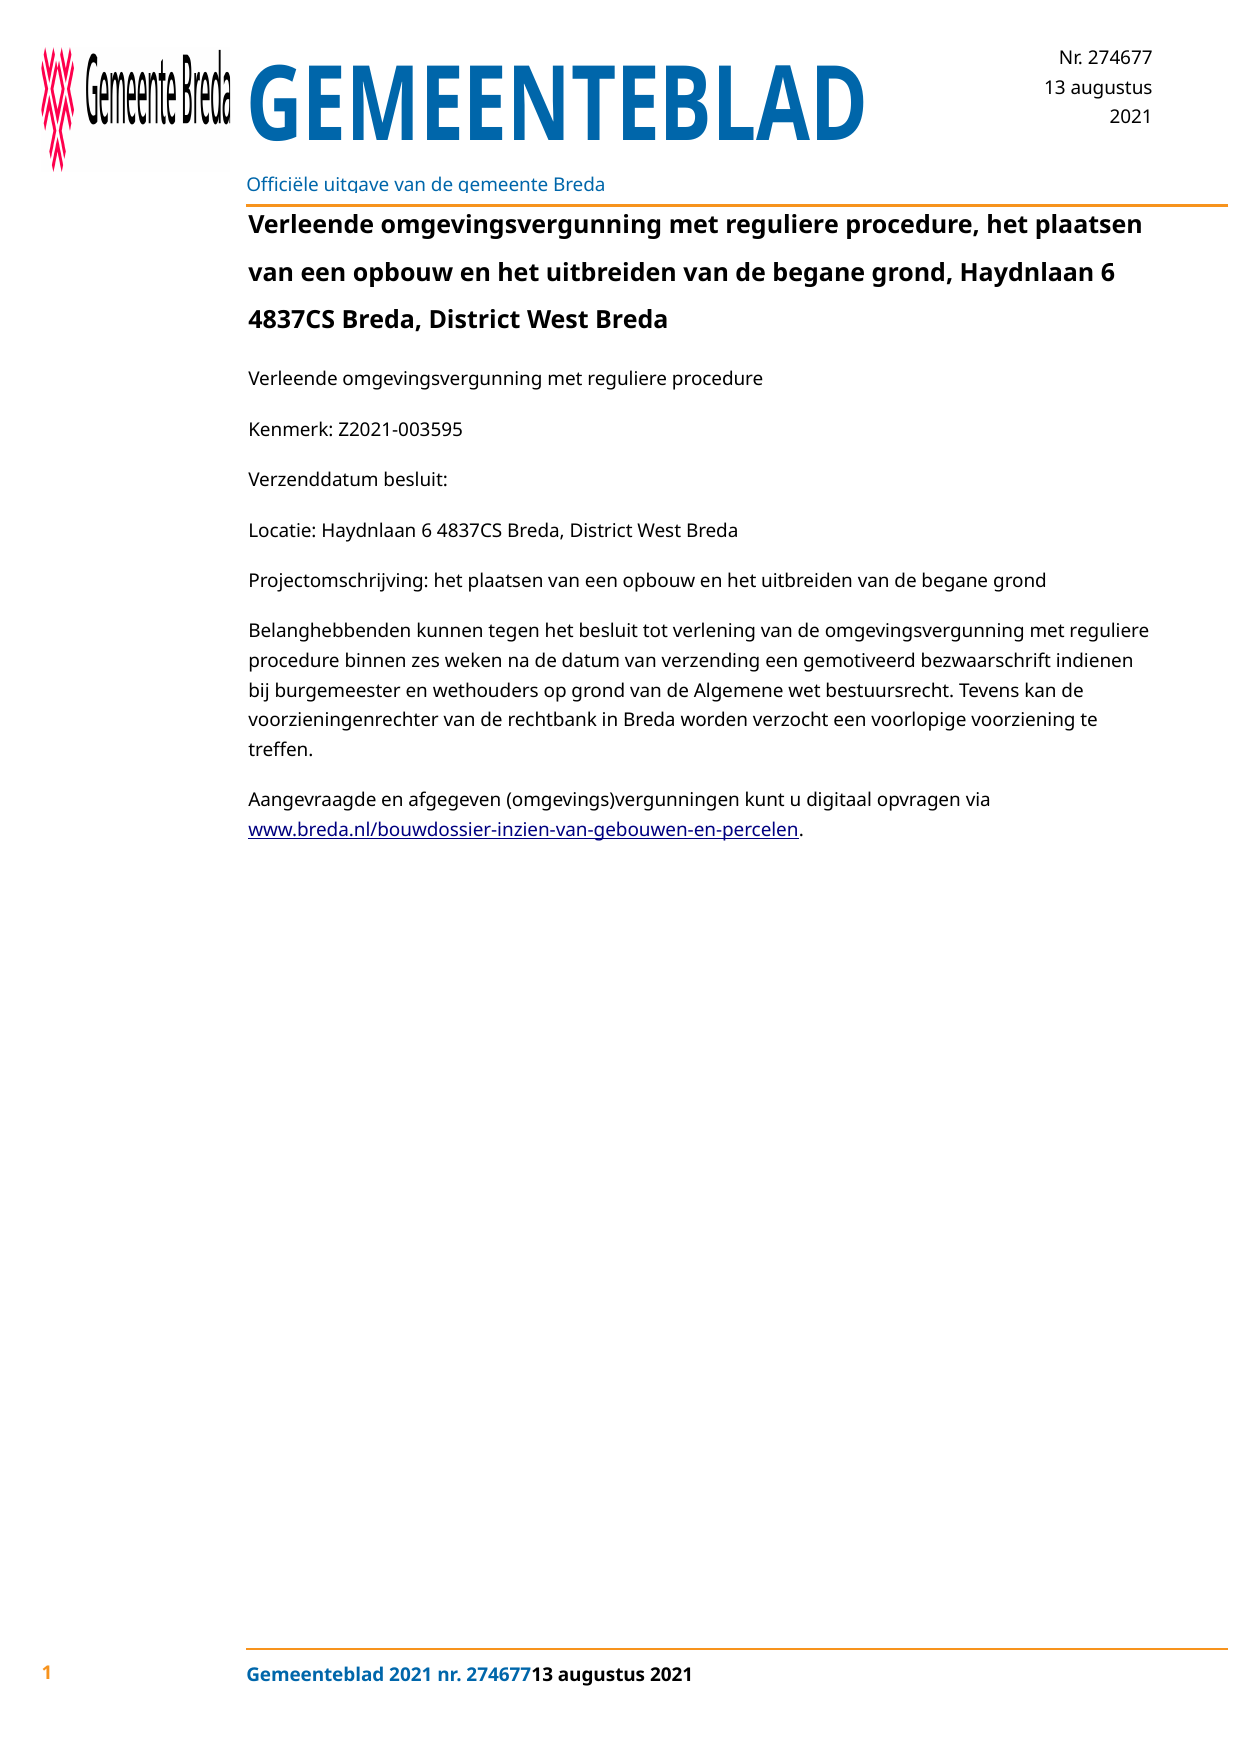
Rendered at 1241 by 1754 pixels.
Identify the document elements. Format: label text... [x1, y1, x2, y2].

text Verleende omgevingsvergunning met reguliere procedure, het plaatsen van een opbouw en het uitbreiden van de begane grond, Haydnlaan 6 4837CS Breda, District West Breda [248, 207, 1152, 336]
picture [41, 47, 231, 172]
text Locatie: Haydnlaan 6 4837CS Breda, District West Breda [248, 517, 1152, 542]
text Kenmerk: Z2021-003595 [248, 416, 1152, 442]
text Verzenddatum besluit: [248, 466, 1152, 492]
text Aangevraagde en afgegeven (omgevings)vergunningen kunt u digitaal opvragen via www.breda.nl/bouwdossier-inzien-van-gebouwen-en-percelen. [248, 786, 1152, 842]
text Belanghebbenden kunnen tegen het besluit tot verlening van de omgevingsvergunning met reguliere procedure binnen zes weken na de datum van verzending een gemotiveerd bezwaarschrift indienen bij burgemeester en wethouders op grond van de Algemene wet bestuursrecht. Tevens kan de voorzieningenrechter van de rechtbank in Breda worden verzocht een voorlopige voorziening te treffen. [248, 618, 1152, 762]
text Verleende omgevingsvergunning met reguliere procedure [248, 366, 1152, 391]
text Projectomschrijving: het plaatsen van een opbouw en het uitbreiden van de begane grond [248, 567, 1152, 593]
